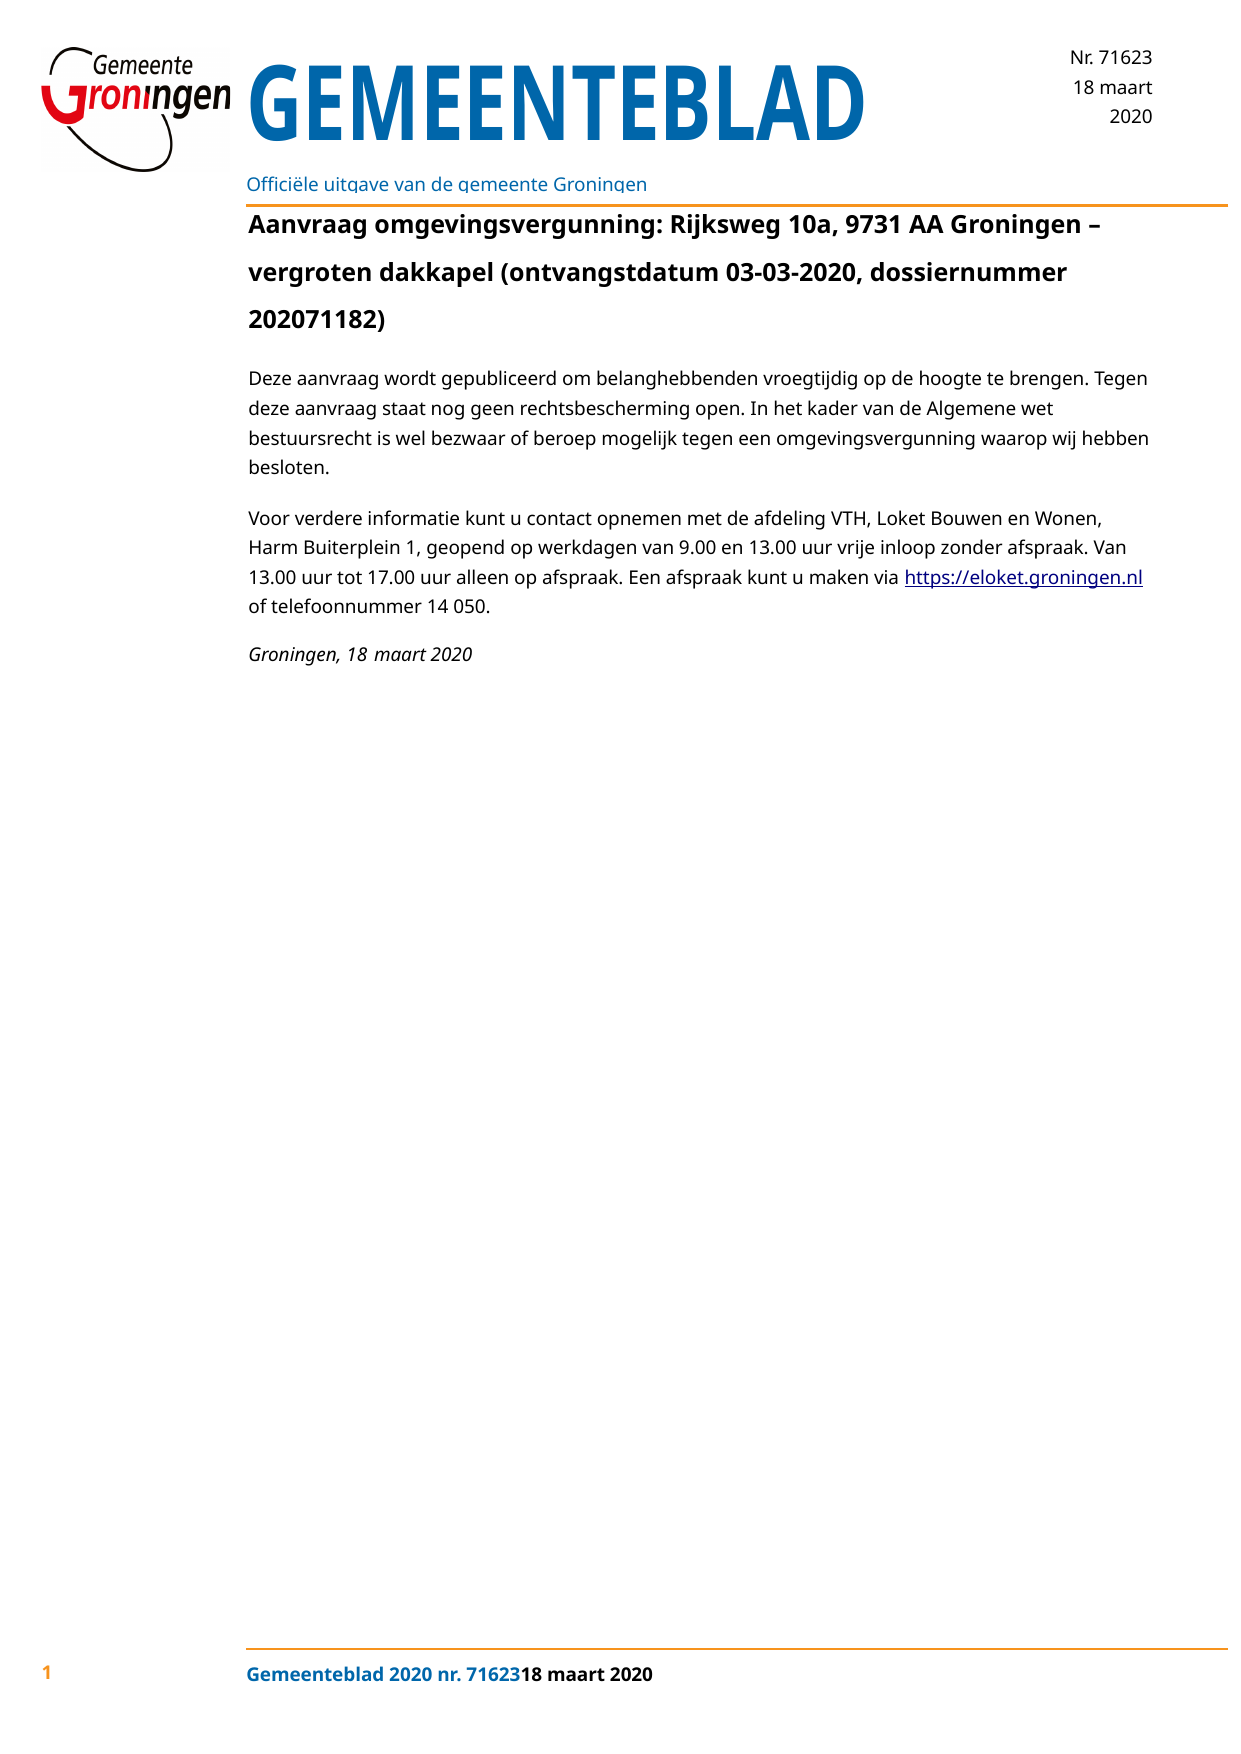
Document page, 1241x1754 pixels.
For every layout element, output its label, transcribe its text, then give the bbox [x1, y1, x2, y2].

text Aanvraag omgevingsvergunning: Rijksweg 10a, 9731 AA Groningen – vergroten dakkapel (ontvangstdatum 03-03-2020, dossiernummer 202071182) [248, 207, 1152, 336]
text Groningen, 18 maart 2020 [248, 641, 1152, 667]
picture [41, 47, 231, 172]
text Deze aanvraag wordt gepubliceerd om belanghebbenden vroegtijdig op de hoogte te brengen. Tegen deze aanvraag staat nog geen rechtsbescherming open. In het kader van de Algemene wet bestuursrecht is wel bezwaar of beroep mogelijk tegen een omgevingsvergunning waarop wij hebben besloten. [248, 366, 1152, 480]
text Voor verdere informatie kunt u contact opnemen met de afdeling VTH, Loket Bouwen en Wonen, Harm Buiterplein 1, geopend op werkdagen van 9.00 en 13.00 uur vrije inloop zonder afspraak. Van 13.00 uur tot 17.00 uur alleen op afspraak. Een afspraak kunt u maken via https://eloket.groningen.nl of telefoonnummer 14 050. [248, 505, 1152, 619]
